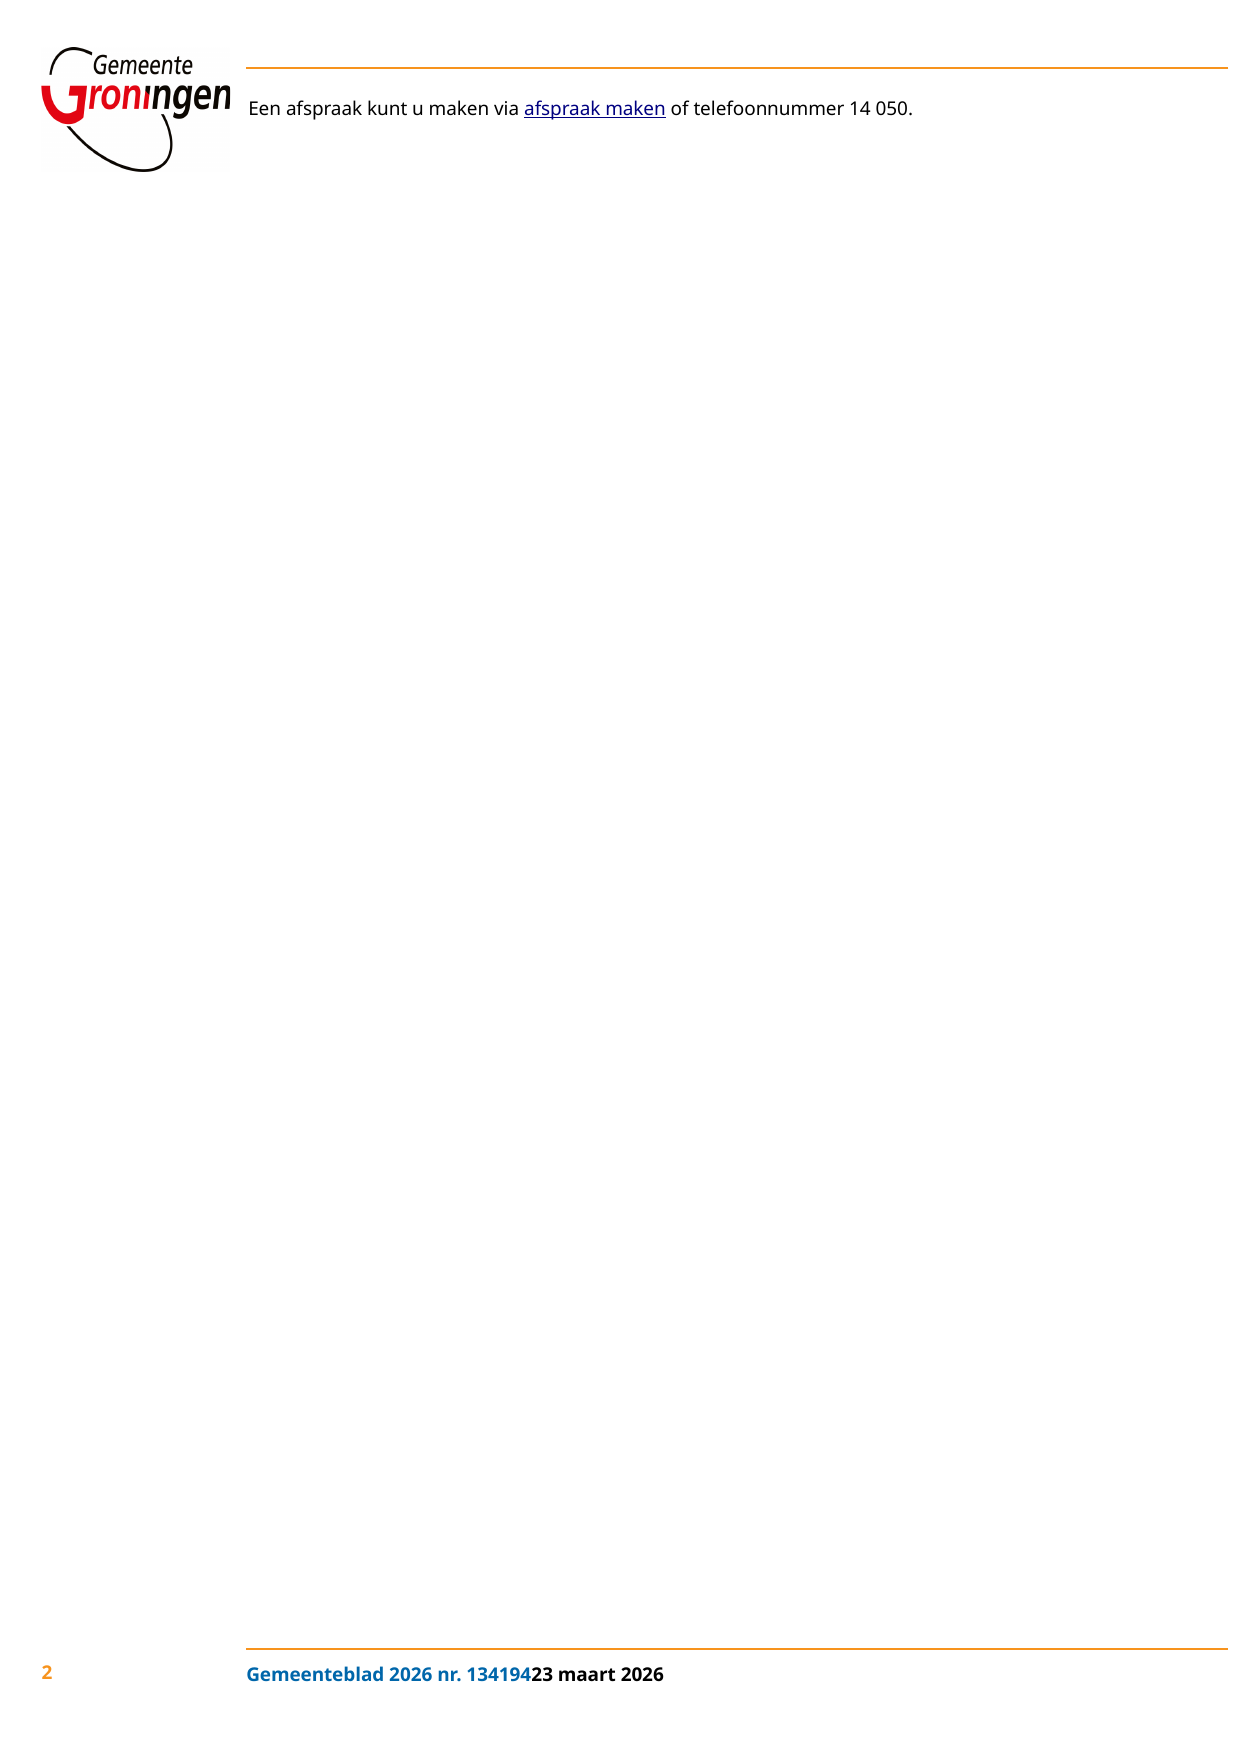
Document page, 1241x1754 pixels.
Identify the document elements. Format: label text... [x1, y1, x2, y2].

picture [41, 47, 231, 172]
text Een afspraak kunt u maken via afspraak maken of telefoonnummer 14 050. [248, 95, 1152, 121]
